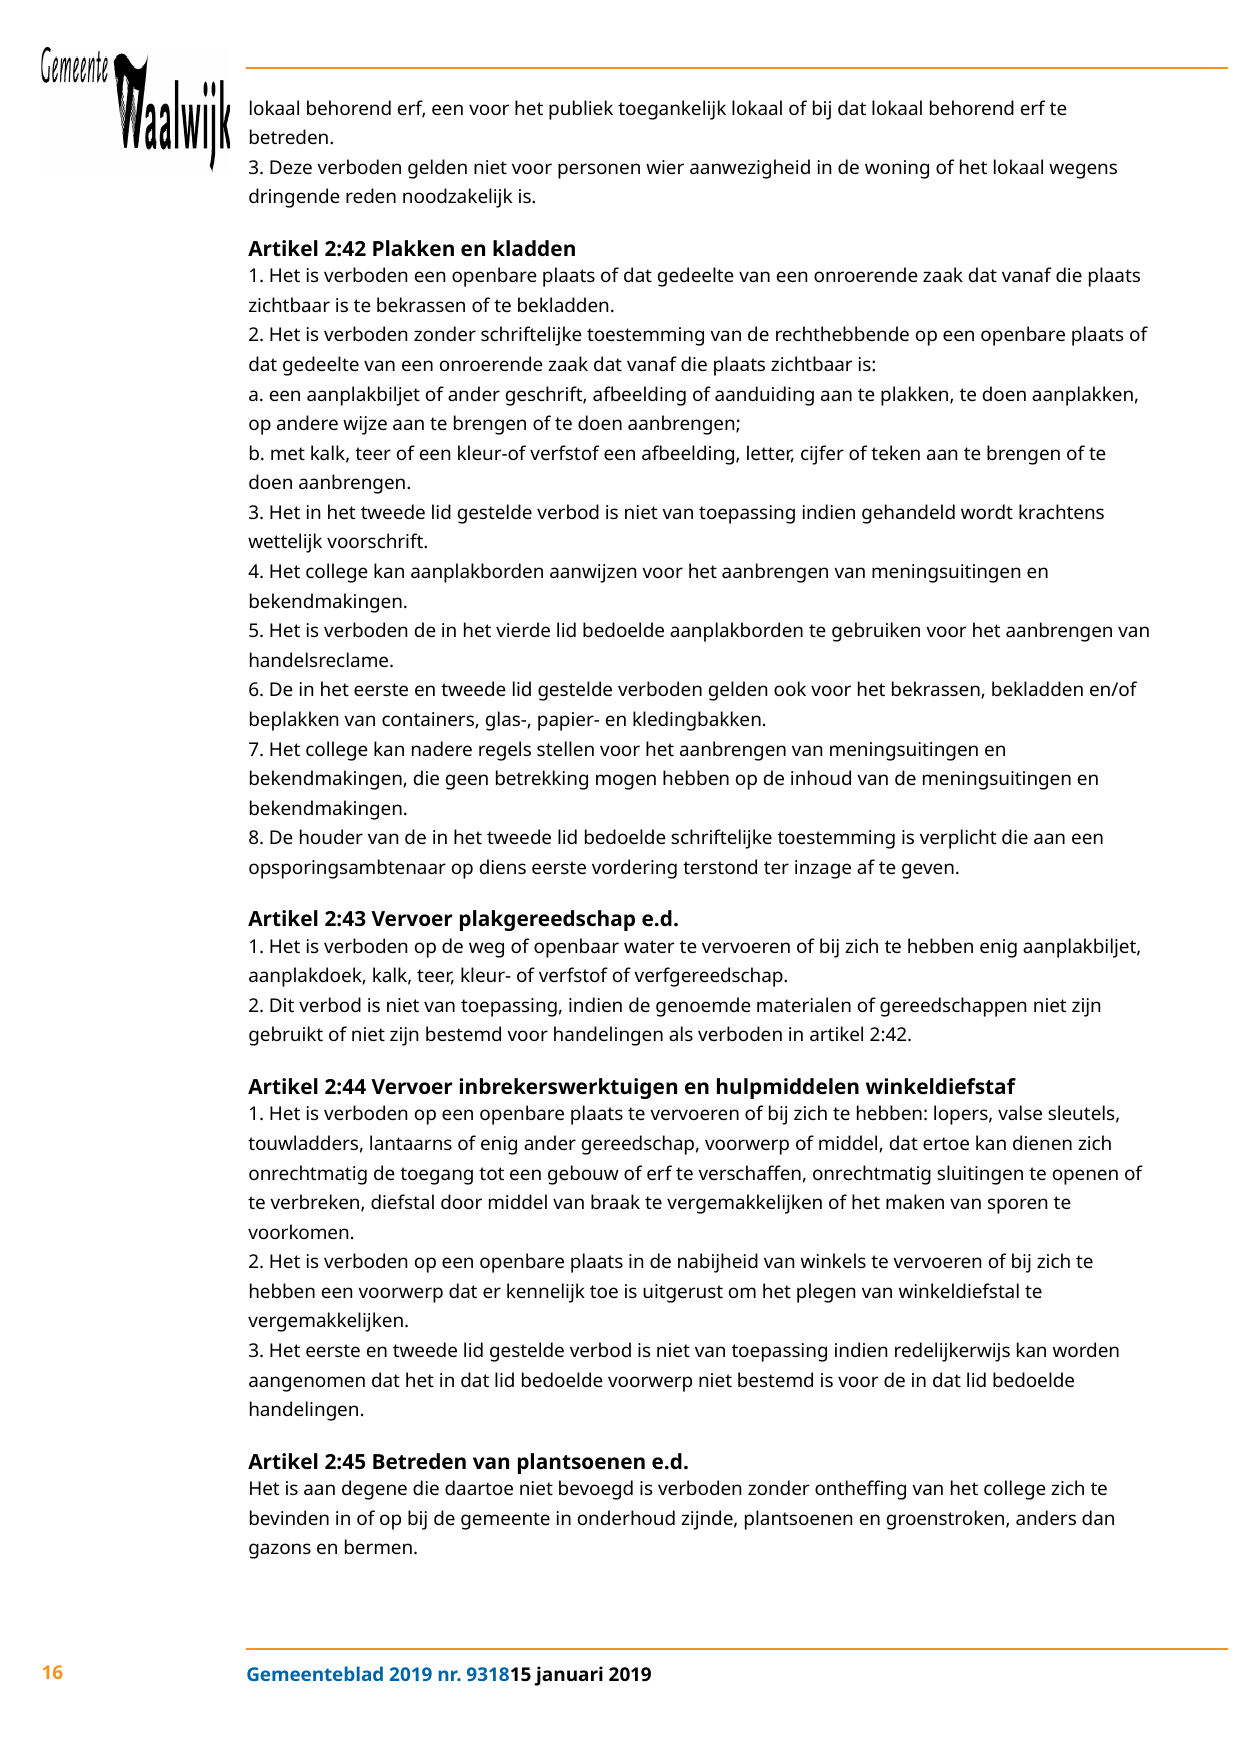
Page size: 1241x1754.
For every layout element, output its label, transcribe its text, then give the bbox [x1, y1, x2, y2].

text Artikel 2:44 Vervoer inbrekerswerktuigen en hulpmiddelen winkeldiefstaf [248, 1072, 1152, 1101]
text 5. Het is verboden de in het vierde lid bedoelde aanplakborden te gebruiken voor het aanbrengen van handelsreclame. [248, 617, 1152, 673]
text 1. Het is verboden een openbare plaats of dat gedeelte van een onroerende zaak dat vanaf die plaats zichtbaar is te bekrassen of te bekladden. [248, 262, 1152, 318]
text 2. Het is verboden op een openbare plaats in de nabijheid van winkels te vervoeren of bij zich te hebben een voorwerp dat er kennelijk toe is uitgerust om het plegen van winkeldiefstal te vergemakkelijken. [248, 1248, 1152, 1333]
text b. met kalk, teer of een kleur-of verfstof een afbeelding, letter, cijfer of teken aan te brengen of te doen aanbrengen. [248, 440, 1152, 495]
text 2. Het is verboden zonder schriftelijke toestemming van de rechthebbende op een openbare plaats of dat gedeelte van een onroerende zaak dat vanaf die plaats zichtbaar is: [248, 322, 1152, 377]
picture [41, 47, 231, 172]
text 4. Het college kan aanplakborden aanwijzen voor het aanbrengen van meningsuitingen en bekendmakingen. [248, 558, 1152, 613]
text 7. Het college kan nadere regels stellen voor het aanbrengen van meningsuitingen en bekendmakingen, die geen betrekking mogen hebben op de inhoud van de meningsuitingen en bekendmakingen. [248, 736, 1152, 821]
text Artikel 2:42 Plakken en kladden [248, 234, 1152, 262]
text lokaal behorend erf, een voor het publiek toegankelijk lokaal of bij dat lokaal behorend erf te betreden. [248, 95, 1152, 150]
text 6. De in het eerste en tweede lid gestelde verboden gelden ook voor het bekrassen, bekladden en/of beplakken van containers, glas-, papier- en kledingbakken. [248, 677, 1152, 732]
text 3. Deze verboden gelden niet voor personen wier aanwezigheid in de woning of het lokaal wegens dringende reden noodzakelijk is. [248, 154, 1152, 209]
text 8. De houder van de in het tweede lid bedoelde schriftelijke toestemming is verplicht die aan een opsporingsambtenaar op diens eerste vordering terstond ter inzage af te geven. [248, 824, 1152, 880]
text 3. Het in het tweede lid gestelde verbod is niet van toepassing indien gehandeld wordt krachtens wettelijk voorschrift. [248, 499, 1152, 554]
text a. een aanplakbiljet of ander geschrift, afbeelding of aanduiding aan te plakken, te doen aanplakken, op andere wijze aan te brengen of te doen aanbrengen; [248, 381, 1152, 436]
text 1. Het is verboden op de weg of openbaar water te vervoeren of bij zich te hebben enig aanplakbiljet, aanplakdoek, kalk, teer, kleur- of verfstof of verfgereedschap. [248, 933, 1152, 988]
text Artikel 2:45 Betreden van plantsoenen e.d. [248, 1447, 1152, 1475]
text Artikel 2:43 Vervoer plakgereedschap e.d. [248, 904, 1152, 933]
text 1. Het is verboden op een openbare plaats te vervoeren of bij zich te hebben: lopers, valse sleutels, touwladders, lantaarns of enig ander gereedschap, voorwerp of middel, dat ertoe kan dienen zich onrechtmatig de toegang tot een gebouw of erf te verschaffen, onrechtmatig sluitingen te openen of te verbreken, diefstal door middel van braak te vergemakkelijken of het maken van sporen te voorkomen. [248, 1101, 1152, 1244]
text 3. Het eerste en tweede lid gestelde verbod is niet van toepassing indien redelijkerwijs kan worden aangenomen dat het in dat lid bedoelde voorwerp niet bestemd is voor de in dat lid bedoelde handelingen. [248, 1337, 1152, 1422]
text 2. Dit verbod is niet van toepassing, indien de genoemde materialen of gereedschappen niet zijn gebruikt of niet zijn bestemd voor handelingen als verboden in artikel 2:42. [248, 992, 1152, 1047]
text Het is aan degene die daartoe niet bevoegd is verboden zonder ontheffing van het college zich te bevinden in of op bij de gemeente in onderhoud zijnde, plantsoenen en groenstroken, anders dan gazons en bermen. [248, 1475, 1152, 1560]
